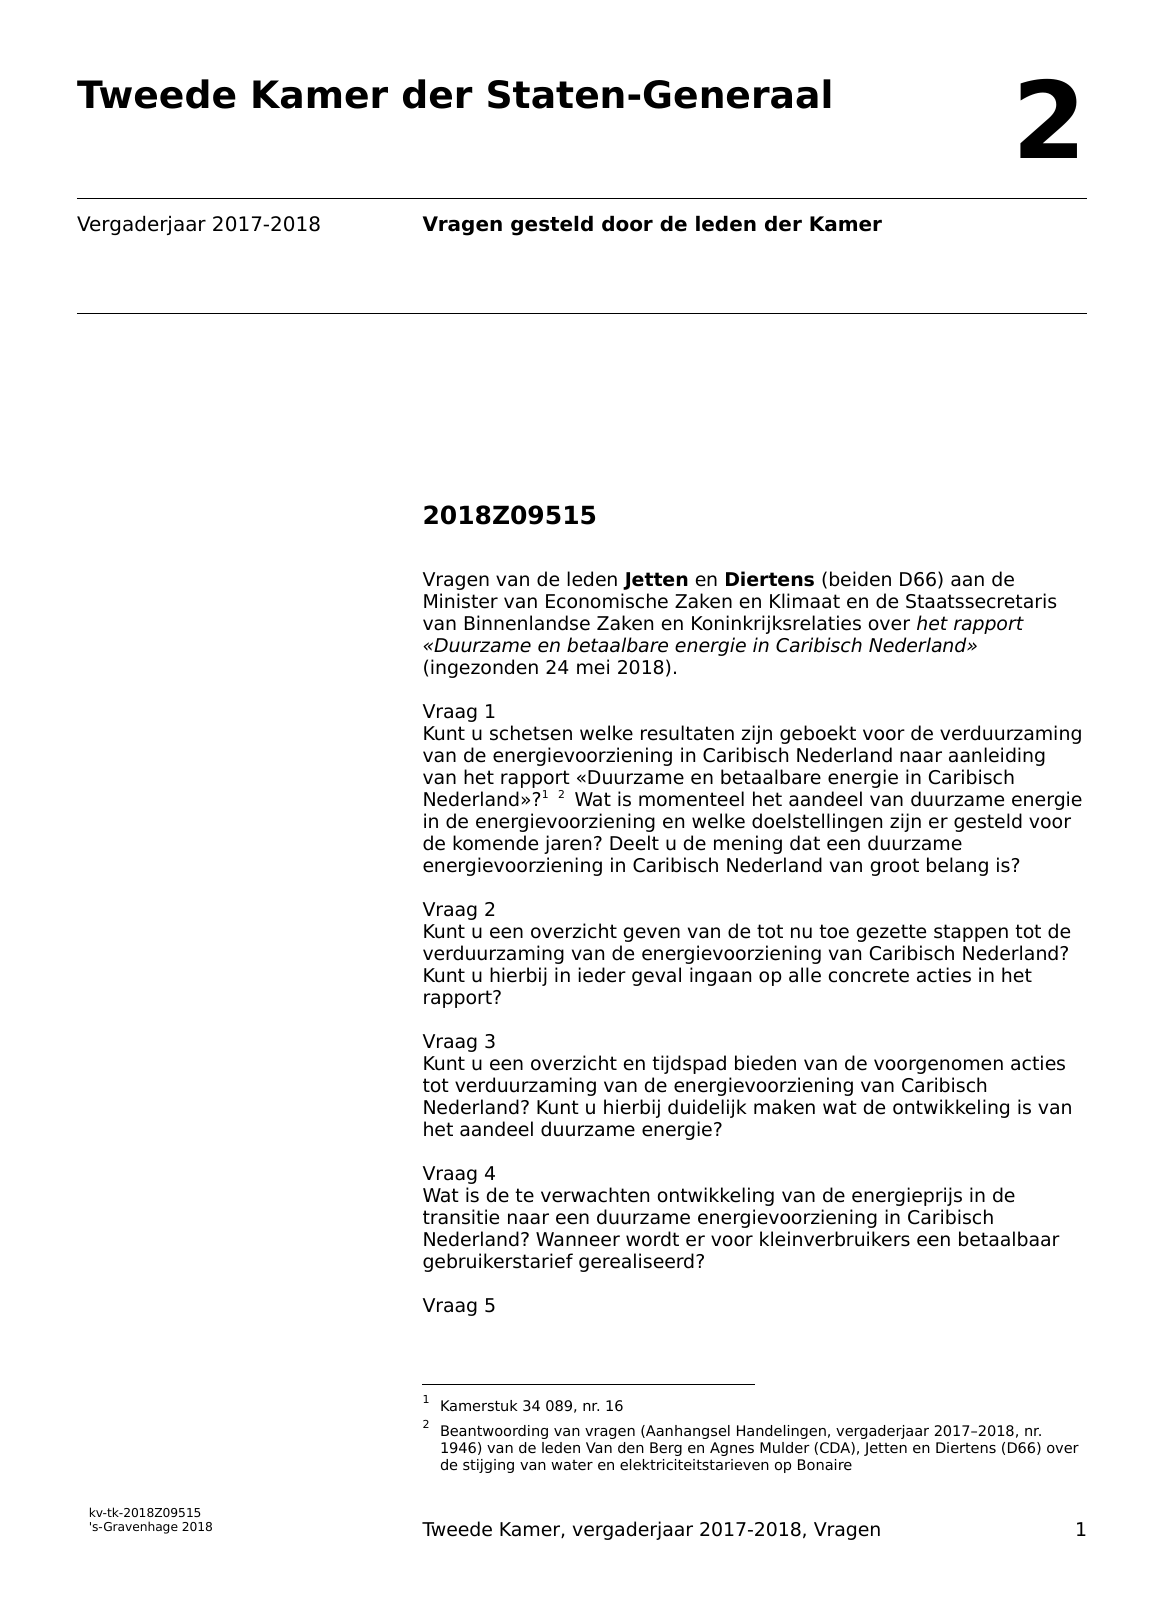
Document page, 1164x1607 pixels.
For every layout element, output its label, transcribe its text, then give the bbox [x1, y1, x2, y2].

text Vraag 5 [422, 1295, 1087, 1317]
table_cell Vergaderjaar 2017-2018 [77, 199, 422, 313]
text 's-Gravenhage 2018 [88, 1520, 323, 1534]
text Wat is de te verwachten ontwikkeling van de energieprijs in de transitie naar een duurzame energievoorziening in Caribisch Nederland? Wanneer wordt er voor kleinverbruikers een betaalbaar gebruikerstarief gerealiseerd? [422, 1185, 1087, 1273]
text 2018Z09515 [422, 501, 1087, 531]
text kv-tk-2018Z09515 [88, 1506, 323, 1520]
text Kamerstuk 34 089, nr. 16 [422, 1393, 1087, 1416]
text Vraag 3 [422, 1031, 1087, 1053]
text Vraag 1 [422, 701, 1087, 723]
text Beantwoording van vragen (Aanhangsel Handelingen, vergaderjaar 2017–2018, nr. 1946) van de leden Van den Berg en Agnes Mulder (CDA), Jetten en Diertens (D66) over de stijging van water en elektriciteitstarieven op Bonaire [422, 1418, 1087, 1474]
text Vraag 2 [422, 899, 1087, 921]
text Vraag 4 [422, 1163, 1087, 1185]
table_cell Vragen gesteld door de leden der Kamer [422, 199, 1087, 313]
text Vragen van de leden Jetten en Diertens (beiden D66) aan de Minister van Economische Zaken en Klimaat en de Staatssecretaris van Binnenlandse Zaken en Koninkrijksrelaties over het rapport «Duurzame en betaalbare energie in Caribisch Nederland» (ingezonden 24 mei 2018). [422, 569, 1087, 679]
table_header Tweede Kamer der Staten-Generaal [77, 59, 886, 198]
table_header 2 [886, 59, 1087, 198]
text Kunt u schetsen welke resultaten zijn geboekt voor de verduurzaming van de energievoorziening in Caribisch Nederland naar aanleiding van het rapport «Duurzame en betaalbare energie in Caribisch Nederland»? Wat is momenteel het aandeel van duurzame energie in de energievoorziening en welke doelstellingen zijn er gesteld voor de komende jaren? Deelt u de mening dat een duurzame energievoorziening in Caribisch Nederland van groot belang is? [422, 723, 1087, 877]
text Kunt u een overzicht geven van de tot nu toe gezette stappen tot de verduurzaming van de energievoorziening van Caribisch Nederland? Kunt u hierbij in ieder geval ingaan op alle concrete acties in het rapport? [422, 921, 1087, 1009]
text Kunt u een overzicht en tijdspad bieden van de voorgenomen acties tot verduurzaming van de energievoorziening van Caribisch Nederland? Kunt u hierbij duidelijk maken wat de ontwikkeling is van het aandeel duurzame energie? [422, 1053, 1087, 1141]
